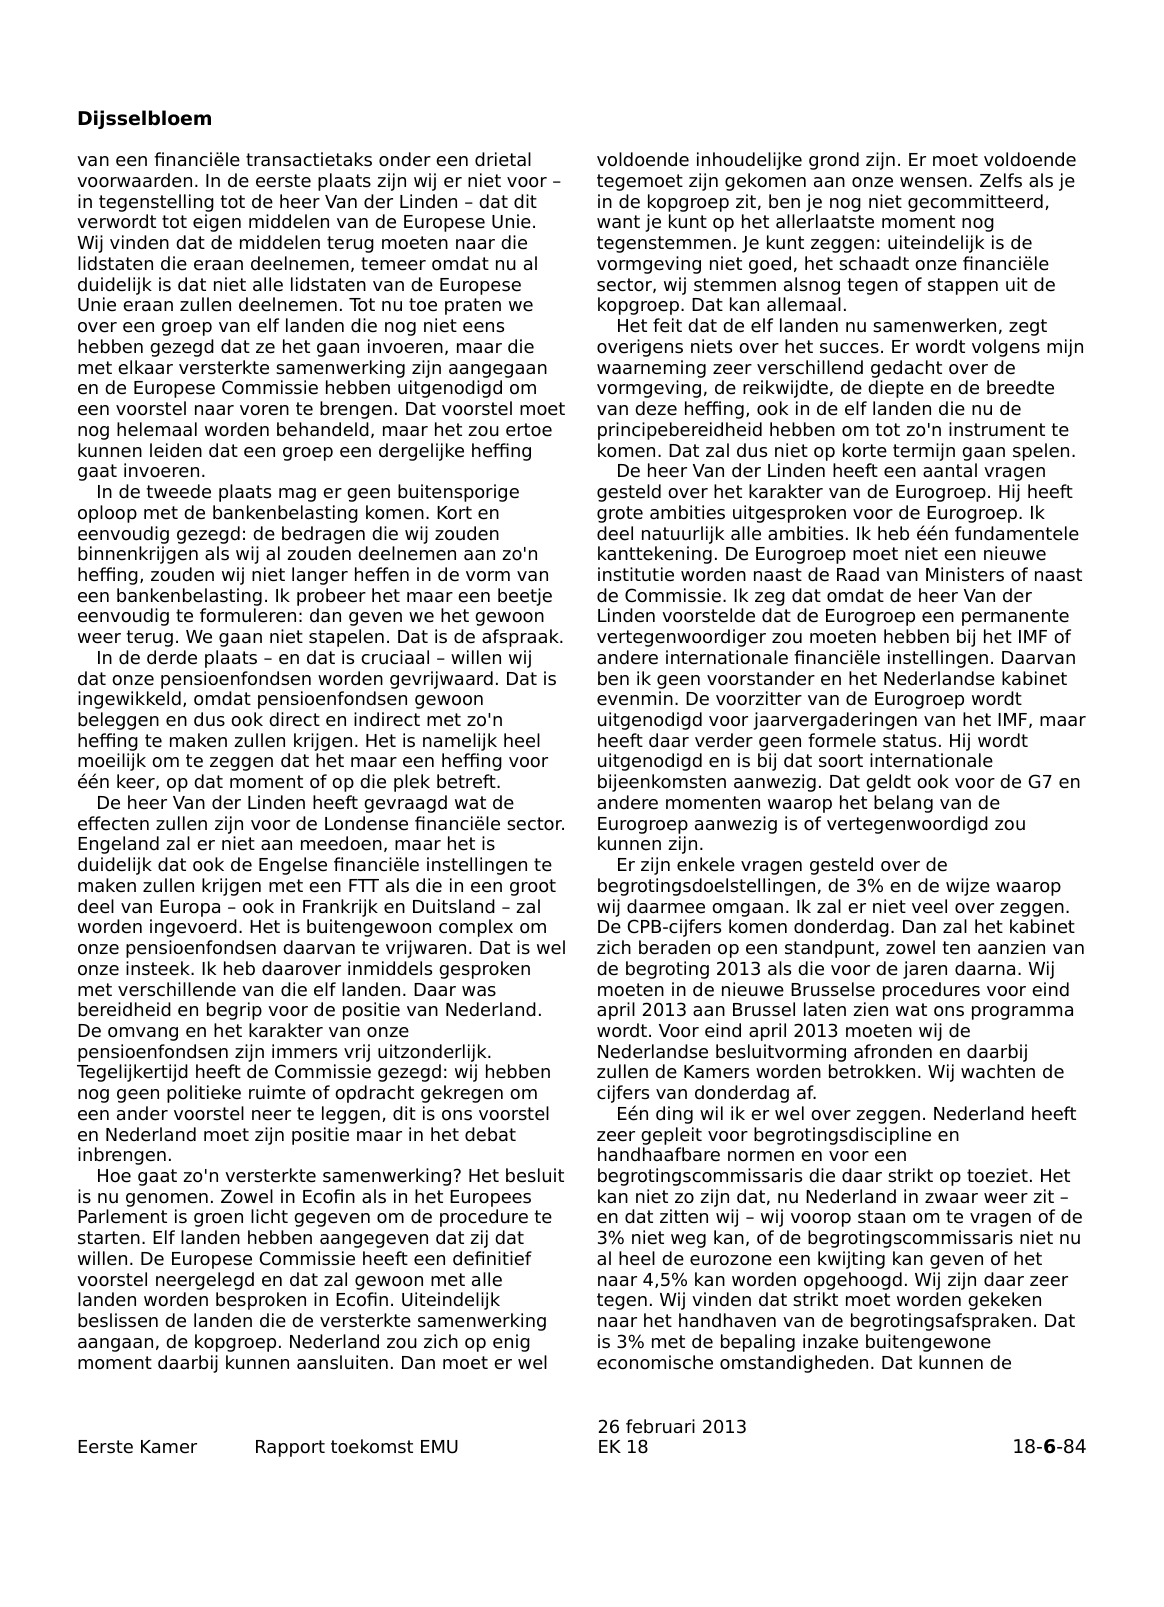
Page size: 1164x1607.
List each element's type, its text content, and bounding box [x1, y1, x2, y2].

text Er zijn enkele vragen gesteld over de begrotingsdoelstellingen, de 3% en de wijze waarop wij daarmee omgaan. Ik zal er niet veel over zeggen. De CPB-cijfers komen donderdag. Dan zal het kabinet zich beraden op een standpunt, zowel ten aanzien van de begroting 2013 als die voor de jaren daarna. Wij moeten in de nieuwe Brusselse procedures voor eind april 2013 aan Brussel laten zien wat ons programma wordt. Voor eind april 2013 moeten wij de Nederlandse besluitvorming afronden en daarbij zullen de Kamers worden betrokken. Wij wachten de cijfers van donderdag af. [596, 855, 1087, 1104]
text In de derde plaats – en dat is cruciaal – willen wij dat onze pensioenfondsen worden gevrijwaard. Dat is ingewikkeld, omdat pensioenfondsen gewoon beleggen en dus ook direct en indirect met zo'n heffing te maken zullen krijgen. Het is namelijk heel moeilijk om te zeggen dat het maar een heffing voor één keer, op dat moment of op die plek betreft. [77, 648, 567, 793]
text Eén ding wil ik er wel over zeggen. Nederland heeft zeer gepleit voor begrotingsdiscipline en handhaafbare normen en voor een begrotingscommissaris die daar strikt op toeziet. Het kan niet zo zijn dat, nu Nederland in zwaar weer zit – en dat zitten wij – wij voorop staan om te vragen of de 3% niet weg kan, of de begrotingscommissaris niet nu al heel de eurozone een kwijting kan geven of het naar 4,5% kan worden opgehoogd. Wij zijn daar zeer tegen. Wij vinden dat strikt moet worden gekeken naar het handhaven van de begrotingsafspraken. Dat is 3% met de bepaling inzake buitengewone economische omstandigheden. Dat kunnen de [596, 1104, 1087, 1373]
text De heer Van der Linden heeft een aantal vragen gesteld over het karakter van de Eurogroep. Hij heeft grote ambities uitgesproken voor de Eurogroep. Ik deel natuurlijk alle ambities. Ik heb één fundamentele kanttekening. De Eurogroep moet niet een nieuwe institutie worden naast de Raad van Ministers of naast de Commissie. Ik zeg dat omdat de heer Van der Linden voorstelde dat de Eurogroep een permanente vertegenwoordiger zou moeten hebben bij het IMF of andere internationale financiële instellingen. Daarvan ben ik geen voorstander en het Nederlandse kabinet evenmin. De voorzitter van de Eurogroep wordt uitgenodigd voor jaarvergaderingen van het IMF, maar heeft daar verder geen formele status. Hij wordt uitgenodigd en is bij dat soort internationale bijeenkomsten aanwezig. Dat geldt ook voor de G7 en andere momenten waarop het belang van de Eurogroep aanwezig is of vertegenwoordigd zou kunnen zijn. [596, 461, 1087, 855]
text In de tweede plaats mag er geen buitensporige oploop met de bankenbelasting komen. Kort en eenvoudig gezegd: de bedragen die wij zouden binnenkrijgen als wij al zouden deelnemen aan zo'n heffing, zouden wij niet langer heffen in de vorm van een bankenbelasting. Ik probeer het maar een beetje eenvoudig te formuleren: dan geven we het gewoon weer terug. We gaan niet stapelen. Dat is de afspraak. [77, 482, 567, 648]
text De heer Van der Linden heeft gevraagd wat de effecten zullen zijn voor de Londense financiële sector. Engeland zal er niet aan meedoen, maar het is duidelijk dat ook de Engelse financiële instellingen te maken zullen krijgen met een FTT als die in een groot deel van Europa – ook in Frankrijk en Duitsland – zal worden ingevoerd. Het is buitengewoon complex om onze pensioenfondsen daarvan te vrijwaren. Dat is wel onze insteek. Ik heb daarover inmiddels gesproken met verschillende van die elf landen. Daar was bereidheid en begrip voor de positie van Nederland. De omvang en het karakter van onze pensioenfondsen zijn immers vrij uitzonderlijk. Tegelijkertijd heeft de Commissie gezegd: wij hebben nog geen politieke ruimte of opdracht gekregen om een ander voorstel neer te leggen, dit is ons voorstel en Nederland moet zijn positie maar in het debat inbrengen. [77, 793, 567, 1166]
text Het feit dat de elf landen nu samenwerken, zegt overigens niets over het succes. Er wordt volgens mijn waarneming zeer verschillend gedacht over de vormgeving, de reikwijdte, de diepte en de breedte van deze heffing, ook in de elf landen die nu de principebereidheid hebben om tot zo'n instrument te komen. Dat zal dus niet op korte termijn gaan spelen. [596, 316, 1087, 461]
text Hoe gaat zo'n versterkte samenwerking? Het besluit is nu genomen. Zowel in Ecofin als in het Europees Parlement is groen licht gegeven om de procedure te starten. Elf landen hebben aangegeven dat zij dat willen. De Europese Commissie heeft een definitief voorstel neergelegd en dat zal gewoon met alle landen worden besproken in Ecofin. Uiteindelijk beslissen de landen die de versterkte samenwerking aangaan, de kopgroep. Nederland zou zich op enig moment daarbij kunnen aansluiten. Dan moet er wel [77, 1166, 567, 1373]
text van een financiële transactietaks onder een drietal voorwaarden. In de eerste plaats zijn wij er niet voor – in tegenstelling tot de heer Van der Linden – dat dit verwordt tot eigen middelen van de Europese Unie. Wij vinden dat de middelen terug moeten naar die lidstaten die eraan deelnemen, temeer omdat nu al duidelijk is dat niet alle lidstaten van de Europese Unie eraan zullen deelnemen. Tot nu toe praten we over een groep van elf landen die nog niet eens hebben gezegd dat ze het gaan invoeren, maar die met elkaar versterkte samenwerking zijn aangegaan en de Europese Commissie hebben uitgenodigd om een voorstel naar voren te brengen. Dat voorstel moet nog helemaal worden behandeld, maar het zou ertoe kunnen leiden dat een groep een dergelijke heffing gaat invoeren. [77, 150, 567, 482]
text voldoende inhoudelijke grond zijn. Er moet voldoende tegemoet zijn gekomen aan onze wensen. Zelfs als je in de kopgroep zit, ben je nog niet gecommitteerd, want je kunt op het allerlaatste moment nog tegenstemmen. Je kunt zeggen: uiteindelijk is de vormgeving niet goed, het schaadt onze financiële sector, wij stemmen alsnog tegen of stappen uit de kopgroep. Dat kan allemaal. [596, 150, 1087, 316]
